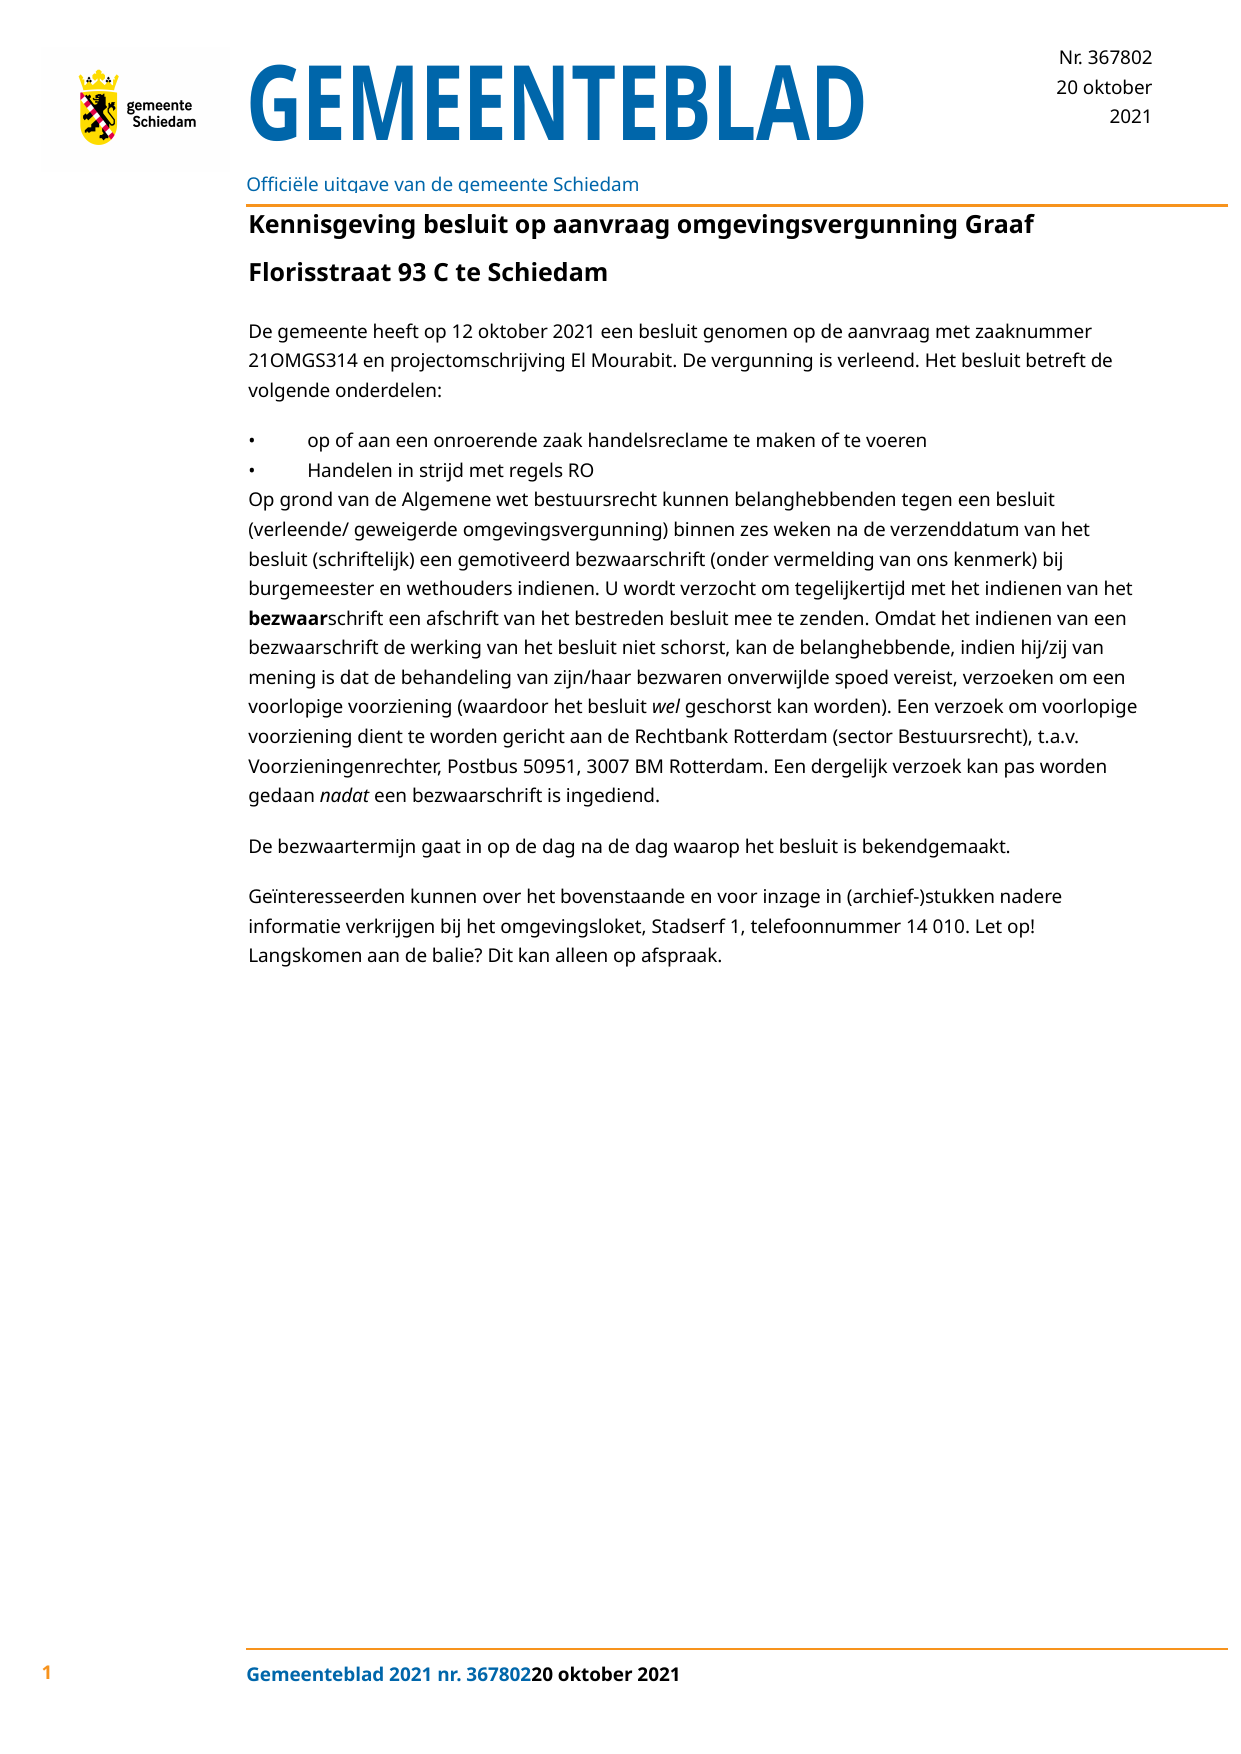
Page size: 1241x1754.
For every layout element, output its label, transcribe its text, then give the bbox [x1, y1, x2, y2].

text Op grond van de Algemene wet bestuursrecht kunnen belanghebbenden tegen een besluit (verleende/ geweigerde omgevingsvergunning) binnen zes weken na de verzenddatum van het besluit (schriftelijk) een gemotiveerd bezwaarschrift (onder vermelding van ons kenmerk) bij burgemeester en wethouders indienen. U wordt verzocht om tegelijkertijd met het indienen van het bezwaarschrift een afschrift van het bestreden besluit mee te zenden. Omdat het indienen van een bezwaarschrift de werking van het besluit niet schorst, kan de belanghebbende, indien hij/zij van mening is dat de behandeling van zijn/haar bezwaren onverwijlde spoed vereist, verzoeken om een voorlopige voorziening (waardoor het besluit wel geschorst kan worden). Een verzoek om voorlopige voorziening dient te worden gericht aan de Rechtbank Rotterdam (sector Bestuursrecht), t.a.v. Voorzieningenrechter, Postbus 50951, 3007 BM Rotterdam. Een dergelijk verzoek kan pas worden gedaan nadat een bezwaarschrift is ingediend. [248, 487, 1152, 808]
list op of aan een onroerende zaak handelsreclame te maken of te voeren [248, 427, 1152, 453]
text Geïnteresseerden kunnen over het bovenstaande en voor inzage in (archief-)stukken nadere informatie verkrijgen bij het omgevingsloket, Stadserf 1, telefoonnummer 14 010. Let op! Langskomen aan de balie? Dit kan alleen op afspraak. [248, 883, 1152, 968]
text De gemeente heeft op 12 oktober 2021 een besluit genomen op de aanvraag met zaaknummer 21OMGS314 en projectomschrijving El Mourabit. De vergunning is verleend. Het besluit betreft de volgende onderdelen: [248, 318, 1152, 403]
picture [41, 47, 231, 172]
list Handelen in strijd met regels RO [248, 457, 1152, 483]
text Kennisgeving besluit op aanvraag omgevingsvergunning Graaf Florisstraat 93 C te Schiedam [248, 207, 1152, 288]
text De bezwaartermijn gaat in op de dag na de dag waarop het besluit is bekendgemaakt. [248, 833, 1152, 859]
